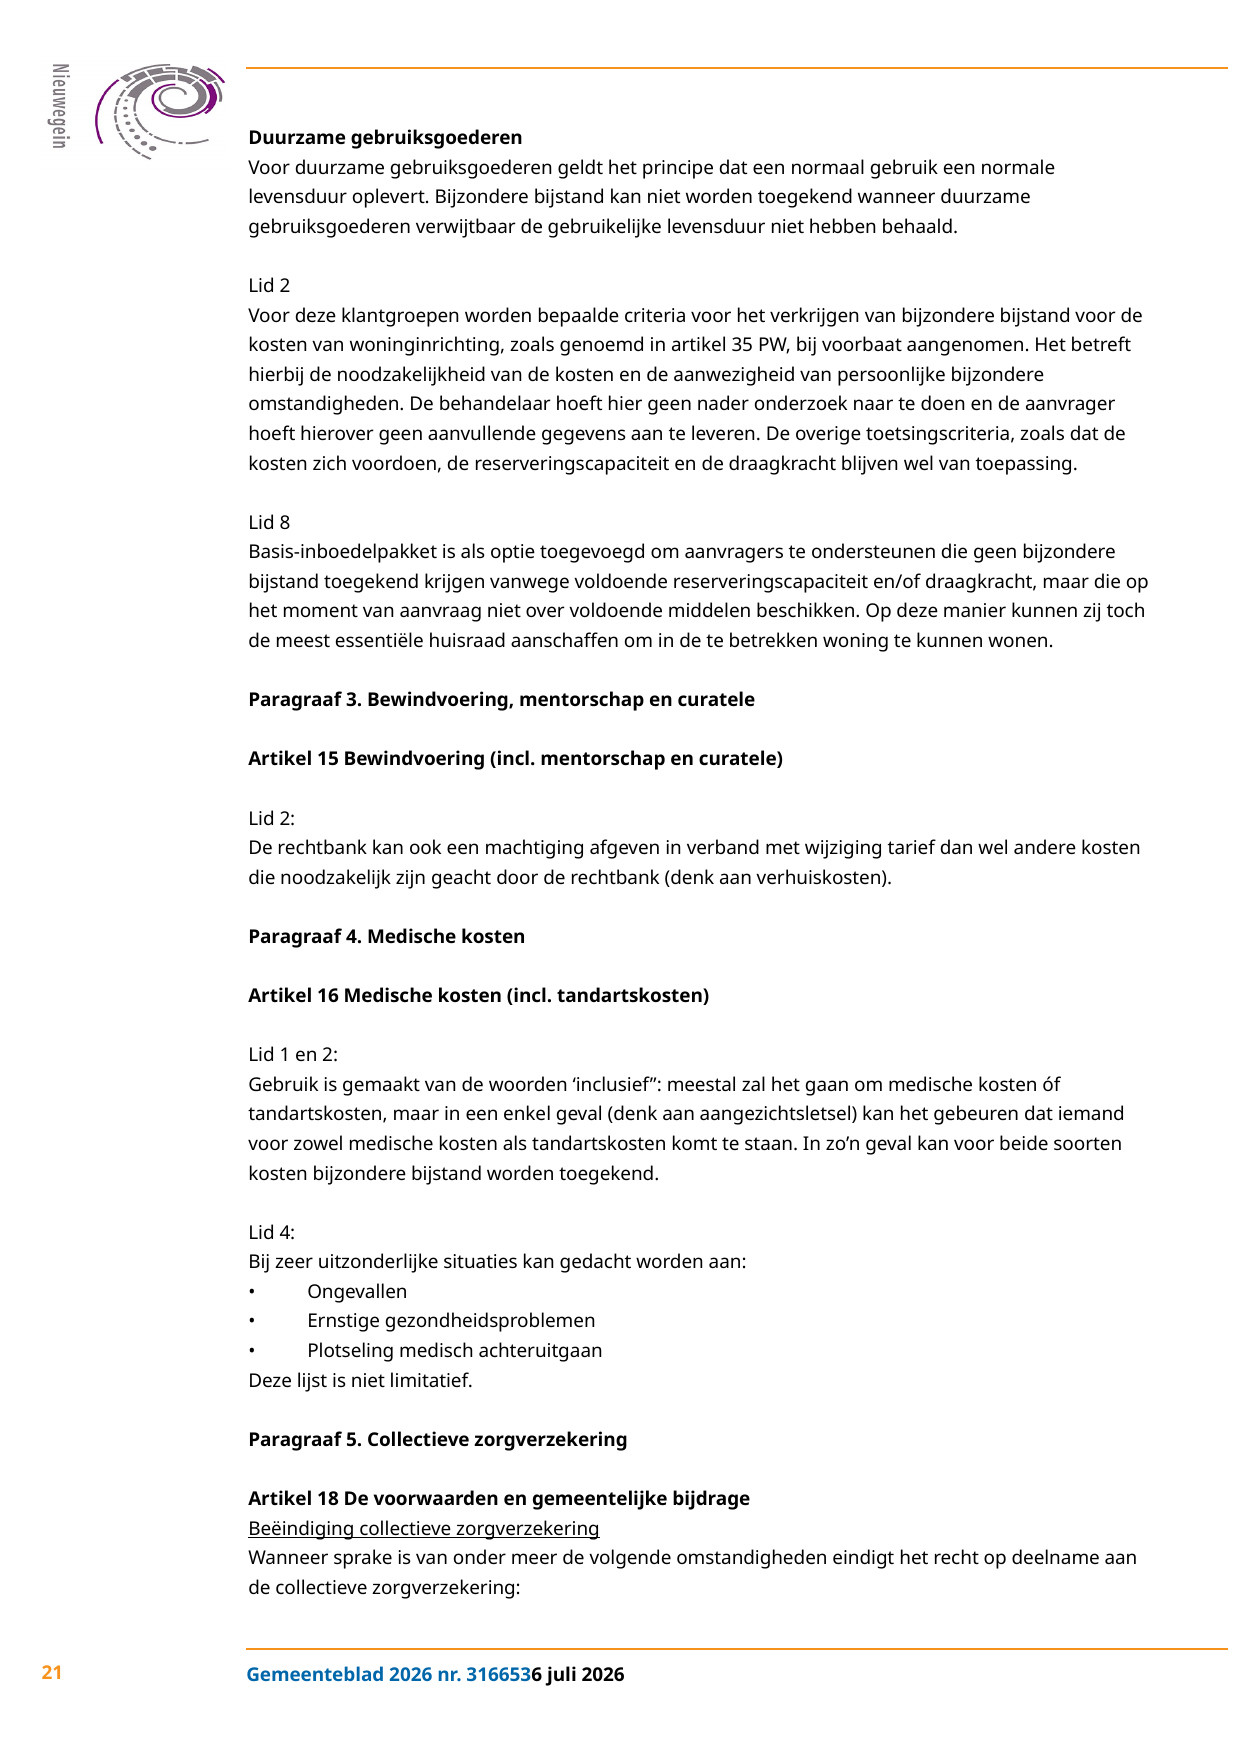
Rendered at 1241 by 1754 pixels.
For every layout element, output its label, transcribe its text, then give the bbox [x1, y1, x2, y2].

text Artikel 18 De voorwaarden en gemeentelijke bijdrage [248, 1485, 1152, 1511]
text Lid 2: [248, 805, 1152, 831]
text Beëindiging collectieve zorgverzekering [248, 1515, 1152, 1541]
text Paragraaf 3. Bewindvoering, mentorschap en curatele [248, 686, 1152, 712]
text Duurzame gebruiksgoederen [248, 124, 1152, 150]
text Deze lijst is niet limitatief. [248, 1367, 1152, 1393]
text Voor deze klantgroepen worden bepaalde criteria voor het verkrijgen van bijzondere bijstand voor de kosten van woninginrichting, zoals genoemd in artikel 35 PW, bij voorbaat aangenomen. Het betreft hierbij de noodzakelijkheid van de kosten en de aanwezigheid van persoonlijke bijzondere omstandigheden. De behandelaar hoeft hier geen nader onderzoek naar te doen en de aanvrager hoeft hierover geen aanvullende gegevens aan te leveren. De overige toetsingscriteria, zoals dat de kosten zich voordoen, de reserveringscapaciteit en de draagkracht blijven wel van toepassing. [248, 302, 1152, 476]
text Voor duurzame gebruiksgoederen geldt het principe dat een normaal gebruik een normale levensduur oplevert. Bijzondere bijstand kan niet worden toegekend wanneer duurzame gebruiksgoederen verwijtbaar de gebruikelijke levensduur niet hebben behaald. [248, 154, 1152, 239]
text Paragraaf 5. Collectieve zorgverzekering [248, 1426, 1152, 1452]
text Lid 1 en 2: [248, 1041, 1152, 1067]
text Wanneer sprake is van onder meer de volgende omstandigheden eindigt het recht op deelname aan de collectieve zorgverzekering: [248, 1544, 1152, 1600]
list Ernstige gezondheidsproblemen [248, 1308, 1152, 1333]
list Ongevallen [248, 1278, 1152, 1304]
text De rechtbank kan ook een machtiging afgeven in verband met wijziging tarief dan wel andere kosten die noodzakelijk zijn geacht door de rechtbank (denk aan verhuiskosten). [248, 834, 1152, 890]
text Bij zeer uitzonderlijke situaties kan gedacht worden aan: [248, 1248, 1152, 1274]
text Artikel 16 Medische kosten (incl. tandartskosten) [248, 982, 1152, 1008]
list Plotseling medisch achteruitgaan [248, 1337, 1152, 1363]
text Lid 2 [248, 272, 1152, 298]
picture [41, 47, 231, 172]
text Paragraaf 4. Medische kosten [248, 923, 1152, 949]
text Lid 8 [248, 509, 1152, 535]
text Gebruik is gemaakt van de woorden ‘inclusief”: meestal zal het gaan om medische kosten óf tandartskosten, maar in een enkel geval (denk aan aangezichtsletsel) kan het gebeuren dat iemand voor zowel medische kosten als tandartskosten komt te staan. In zo’n geval kan voor beide soorten kosten bijzondere bijstand worden toegekend. [248, 1071, 1152, 1186]
text Basis-inboedelpakket is als optie toegevoegd om aanvragers te ondersteunen die geen bijzondere bijstand toegekend krijgen vanwege voldoende reserveringscapaciteit en/of draagkracht, maar die op het moment van aanvraag niet over voldoende middelen beschikken. Op deze manier kunnen zij toch de meest essentiële huisraad aanschaffen om in de te betrekken woning te kunnen wonen. [248, 538, 1152, 653]
text Lid 4: [248, 1219, 1152, 1245]
text Artikel 15 Bewindvoering (incl. mentorschap en curatele) [248, 746, 1152, 771]
